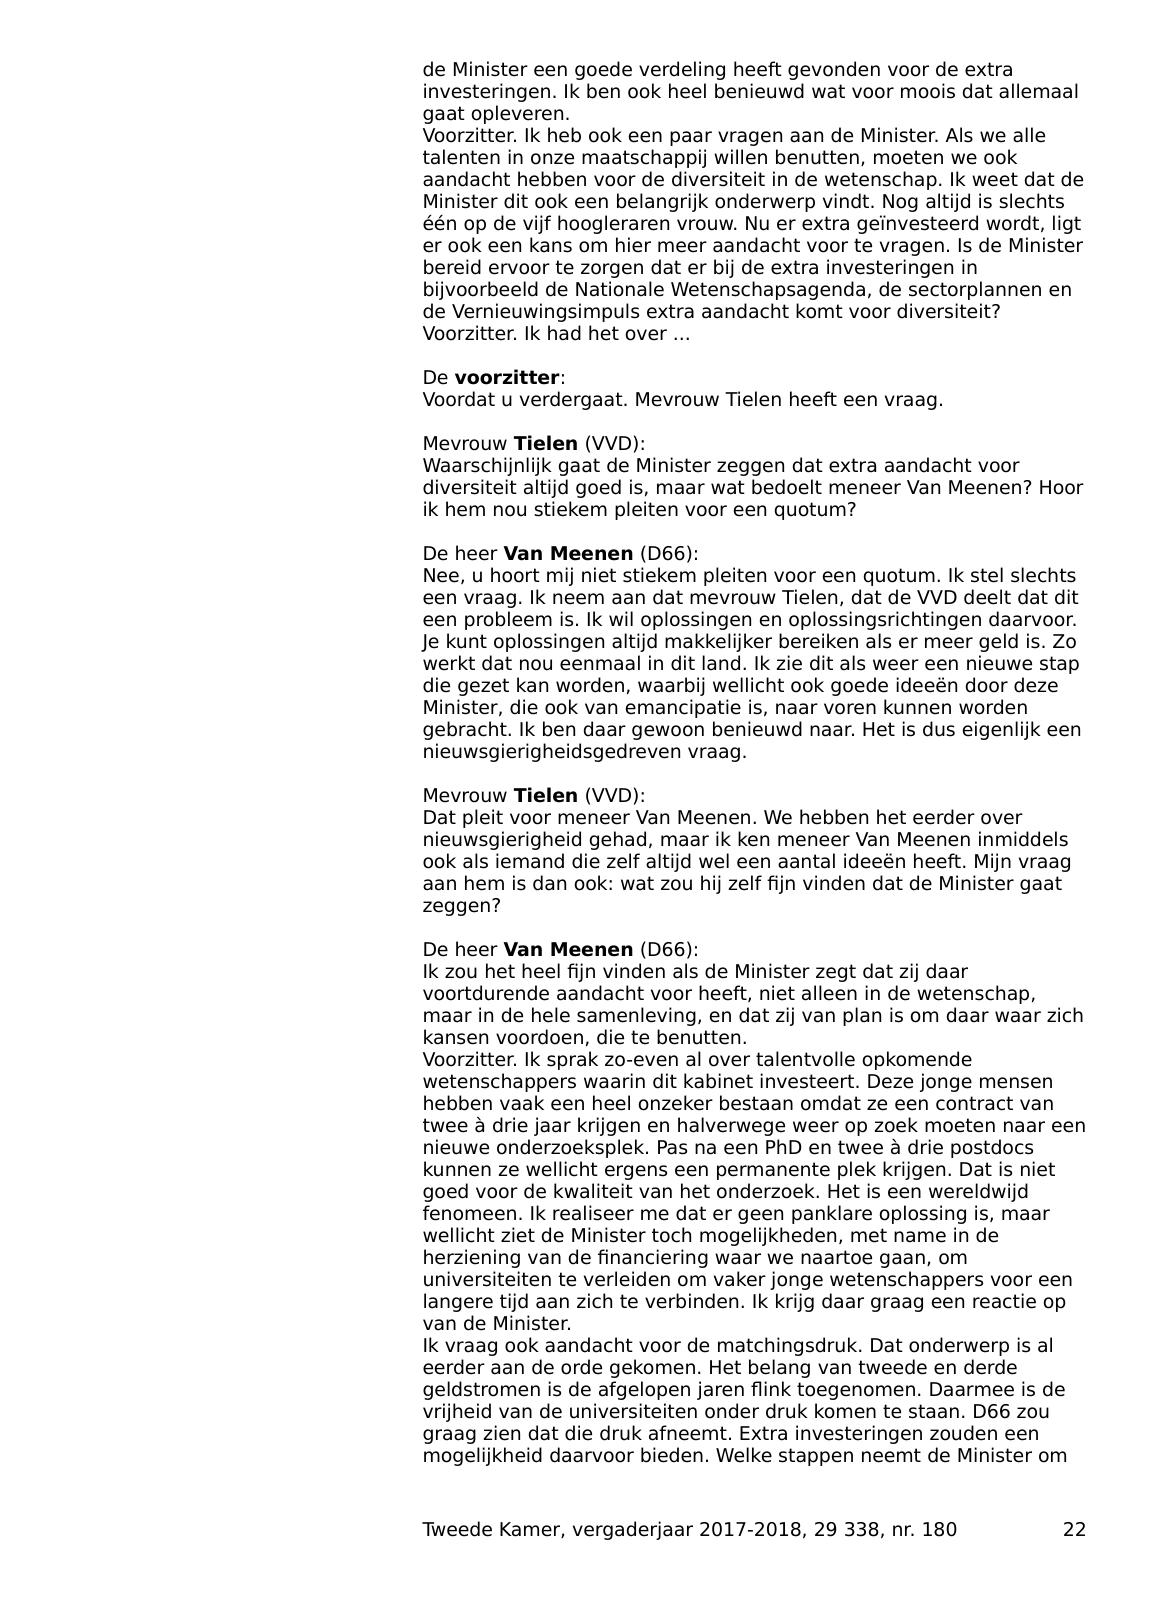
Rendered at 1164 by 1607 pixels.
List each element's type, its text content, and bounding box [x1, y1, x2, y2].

text Mevrouw Tielen (VVD): [422, 433, 1087, 455]
text Voorzitter. Ik had het over ... [422, 323, 1087, 345]
text de Minister een goede verdeling heeft gevonden voor de extra investeringen. Ik ben ook heel benieuwd wat voor moois dat allemaal gaat opleveren. [422, 59, 1087, 125]
text De heer Van Meenen (D66): [422, 543, 1087, 565]
text Ik zou het heel fijn vinden als de Minister zegt dat zij daar voortdurende aandacht voor heeft, niet alleen in de wetenschap, maar in de hele samenleving, en dat zij van plan is om daar waar zich kansen voordoen, die te benutten. [422, 961, 1087, 1049]
text Ik vraag ook aandacht voor de matchingsdruk. Dat onderwerp is al eerder aan de orde gekomen. Het belang van tweede en derde geldstromen is de afgelopen jaren flink toegenomen. Daarmee is de vrijheid van de universiteiten onder druk komen te staan. D66 zou graag zien dat die druk afneemt. Extra investeringen zouden een mogelijkheid daarvoor bieden. Welke stappen neemt de Minister om [422, 1335, 1087, 1467]
text De voorzitter: [422, 367, 1087, 389]
text Voorzitter. Ik sprak zo-even al over talentvolle opkomende wetenschappers waarin dit kabinet investeert. Deze jonge mensen hebben vaak een heel onzeker bestaan omdat ze een contract van twee à drie jaar krijgen en halverwege weer op zoek moeten naar een nieuwe onderzoeksplek. Pas na een PhD en twee à drie postdocs kunnen ze wellicht ergens een permanente plek krijgen. Dat is niet goed voor de kwaliteit van het onderzoek. Het is een wereldwijd fenomeen. Ik realiseer me dat er geen panklare oplossing is, maar wellicht ziet de Minister toch mogelijkheden, met name in de herziening van de financiering waar we naartoe gaan, om universiteiten te verleiden om vaker jonge wetenschappers voor een langere tijd aan zich te verbinden. Ik krijg daar graag een reactie op van de Minister. [422, 1049, 1087, 1335]
text Nee, u hoort mij niet stiekem pleiten voor een quotum. Ik stel slechts een vraag. Ik neem aan dat mevrouw Tielen, dat de VVD deelt dat dit een probleem is. Ik wil oplossingen en oplossingsrichtingen daarvoor. Je kunt oplossingen altijd makkelijker bereiken als er meer geld is. Zo werkt dat nou eenmaal in dit land. Ik zie dit als weer een nieuwe stap die gezet kan worden, waarbij wellicht ook goede ideeën door deze Minister, die ook van emancipatie is, naar voren kunnen worden gebracht. Ik ben daar gewoon benieuwd naar. Het is dus eigenlijk een nieuwsgierigheidsgedreven vraag. [422, 565, 1087, 763]
text Dat pleit voor meneer Van Meenen. We hebben het eerder over nieuwsgierigheid gehad, maar ik ken meneer Van Meenen inmiddels ook als iemand die zelf altijd wel een aantal ideeën heeft. Mijn vraag aan hem is dan ook: wat zou hij zelf fijn vinden dat de Minister gaat zeggen? [422, 807, 1087, 917]
text Voordat u verdergaat. Mevrouw Tielen heeft een vraag. [422, 389, 1087, 411]
text Voorzitter. Ik heb ook een paar vragen aan de Minister. Als we alle talenten in onze maatschappij willen benutten, moeten we ook aandacht hebben voor de diversiteit in de wetenschap. Ik weet dat de Minister dit ook een belangrijk onderwerp vindt. Nog altijd is slechts één op de vijf hoogleraren vrouw. Nu er extra geïnvesteerd wordt, ligt er ook een kans om hier meer aandacht voor te vragen. Is de Minister bereid ervoor te zorgen dat er bij de extra investeringen in bijvoorbeeld de Nationale Wetenschapsagenda, de sectorplannen en de Vernieuwingsimpuls extra aandacht komt voor diversiteit? [422, 125, 1087, 323]
text Mevrouw Tielen (VVD): [422, 785, 1087, 807]
text Waarschijnlijk gaat de Minister zeggen dat extra aandacht voor diversiteit altijd goed is, maar wat bedoelt meneer Van Meenen? Hoor ik hem nou stiekem pleiten voor een quotum? [422, 455, 1087, 521]
text De heer Van Meenen (D66): [422, 939, 1087, 961]
